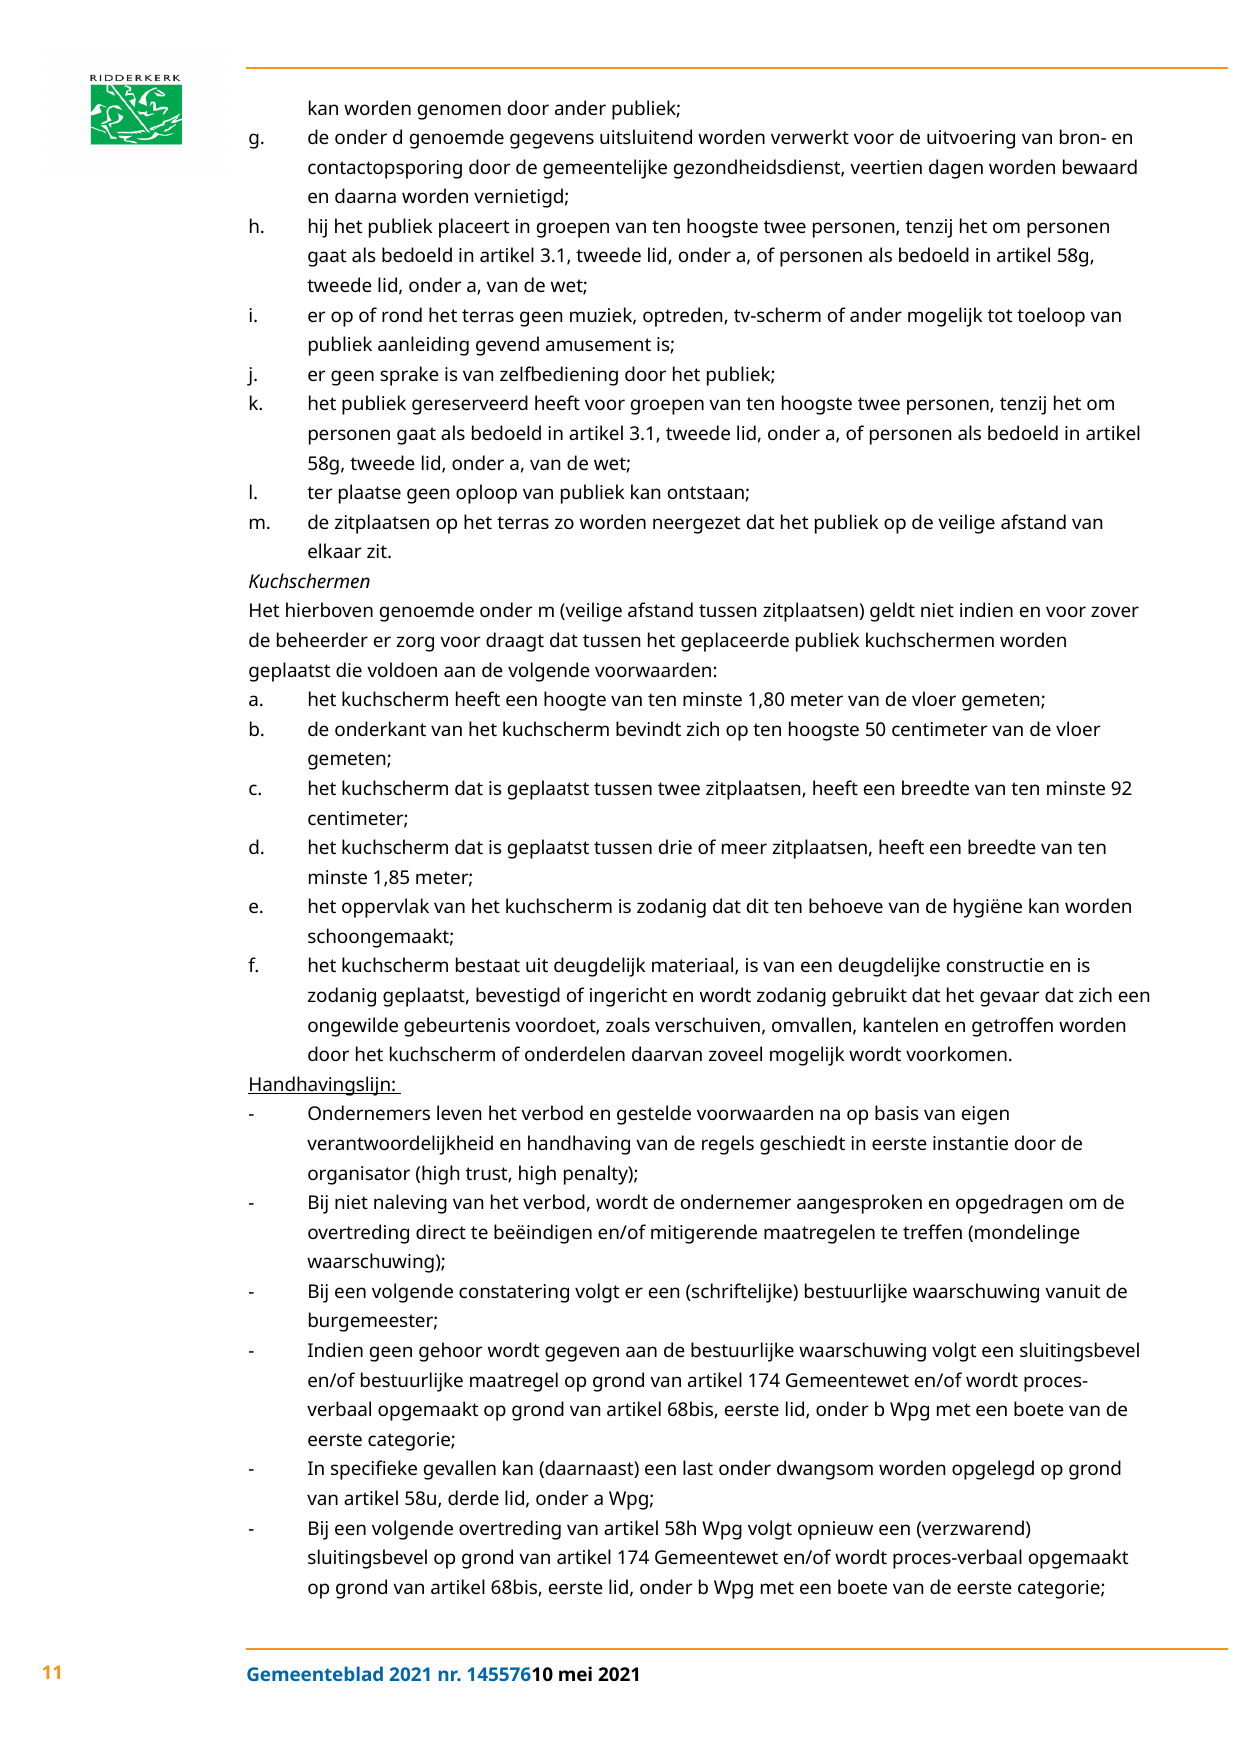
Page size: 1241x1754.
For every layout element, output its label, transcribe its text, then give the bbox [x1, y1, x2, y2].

text Het hierboven genoemde onder m (veilige afstand tussen zitplaatsen) geldt niet indien en voor zover de beheerder er zorg voor draagt dat tussen het geplaceerde publiek kuchschermen worden geplaatst die voldoen aan de volgende voorwaarden: [248, 598, 1152, 683]
list Bij een volgende constatering volgt er een (schriftelijke) bestuurlijke waarschuwing vanuit de burgemeester; [248, 1278, 1152, 1333]
list het kuchscherm heeft een hoogte van ten minste 1,80 meter van de vloer gemeten; [248, 686, 1152, 712]
list het kuchscherm dat is geplaatst tussen twee zitplaatsen, heeft een breedte van ten minste 92 centimeter; [248, 775, 1152, 831]
list de onderkant van het kuchscherm bevindt zich op ten hoogste 50 centimeter van de vloer gemeten; [248, 716, 1152, 771]
list Ondernemers leven het verbod en gestelde voorwaarden na op basis van eigen verantwoordelijkheid en handhaving van de regels geschiedt in eerste instantie door de organisator (high trust, high penalty); [248, 1101, 1152, 1186]
list kan worden genomen door ander publiek; [248, 95, 1152, 121]
list het kuchscherm dat is geplaatst tussen drie of meer zitplaatsen, heeft een breedte van ten minste 1,85 meter; [248, 834, 1152, 890]
list er op of rond het terras geen muziek, optreden, tv-scherm of ander mogelijk tot toeloop van publiek aanleiding gevend amusement is; [248, 302, 1152, 357]
list Bij een volgende overtreding van artikel 58h Wpg volgt opnieuw een (verzwarend) sluitingsbevel op grond van artikel 174 Gemeentewet en/of wordt proces-verbaal opgemaakt op grond van artikel 68bis, eerste lid, onder b Wpg met een boete van de eerste categorie; [248, 1515, 1152, 1600]
list de zitplaatsen op het terras zo worden neergezet dat het publiek op de veilige afstand van elkaar zit. [248, 509, 1152, 564]
list hij het publiek placeert in groepen van ten hoogste twee personen, tenzij het om personen gaat als bedoeld in artikel 3.1, tweede lid, onder a, of personen als bedoeld in artikel 58g, tweede lid, onder a, van de wet; [248, 213, 1152, 298]
list het oppervlak van het kuchscherm is zodanig dat dit ten behoeve van de hygiëne kan worden schoongemaakt; [248, 893, 1152, 949]
picture [41, 47, 231, 172]
list In specifieke gevallen kan (daarnaast) een last onder dwangsom worden opgelegd op grond van artikel 58u, derde lid, onder a Wpg; [248, 1456, 1152, 1511]
list er geen sprake is van zelfbediening door het publiek; [248, 361, 1152, 387]
list het kuchscherm bestaat uit deugdelijk materiaal, is van een deugdelijke constructie en is zodanig geplaatst, bevestigd of ingericht en wordt zodanig gebruikt dat het gevaar dat zich een ongewilde gebeurtenis voordoet, zoals verschuiven, omvallen, kantelen en getroffen worden door het kuchscherm of onderdelen daarvan zoveel mogelijk wordt voorkomen. [248, 953, 1152, 1067]
list de onder d genoemde gegevens uitsluitend worden verwerkt voor de uitvoering van bron- en contactopsporing door de gemeentelijke gezondheidsdienst, veertien dagen worden bewaard en daarna worden vernietigd; [248, 124, 1152, 209]
list het publiek gereserveerd heeft voor groepen van ten hoogste twee personen, tenzij het om personen gaat als bedoeld in artikel 3.1, tweede lid, onder a, of personen als bedoeld in artikel 58g, tweede lid, onder a, van de wet; [248, 391, 1152, 476]
list Bij niet naleving van het verbod, wordt de ondernemer aangesproken en opgedragen om de overtreding direct te beëindigen en/of mitigerende maatregelen te treffen (mondelinge waarschuwing); [248, 1189, 1152, 1274]
text Kuchschermen [248, 568, 1152, 594]
list Indien geen gehoor wordt gegeven aan de bestuurlijke waarschuwing volgt een sluitingsbevel en/of bestuurlijke maatregel op grond van artikel 174 Gemeentewet en/of wordt proces-verbaal opgemaakt op grond van artikel 68bis, eerste lid, onder b Wpg met een boete van de eerste categorie; [248, 1337, 1152, 1452]
list ter plaatse geen oploop van publiek kan ontstaan; [248, 479, 1152, 505]
text Handhavingslijn: [248, 1071, 1152, 1097]
